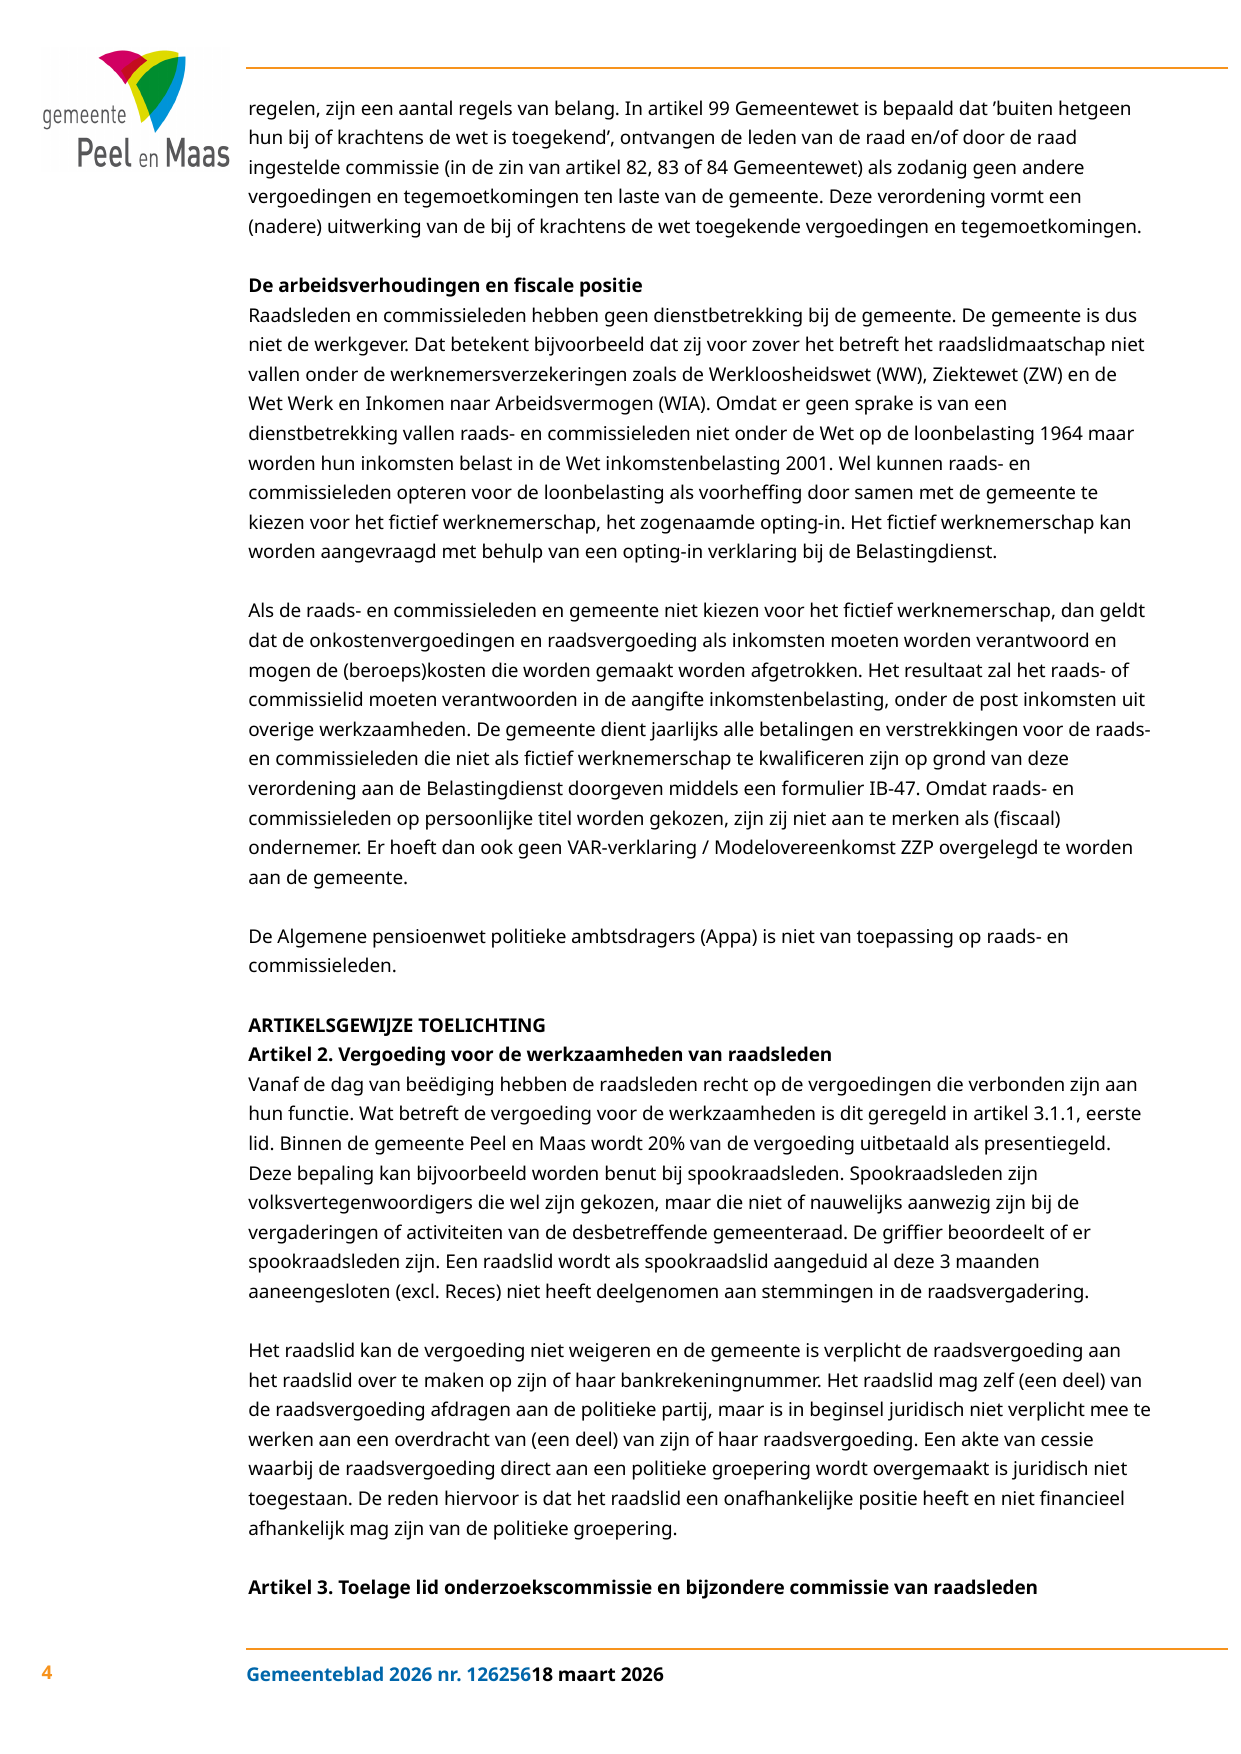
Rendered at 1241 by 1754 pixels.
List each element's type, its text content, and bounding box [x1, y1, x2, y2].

text Vanaf de dag van beëdiging hebben de raadsleden recht op de vergoedingen die verbonden zijn aan hun functie. Wat betreft de vergoeding voor de werkzaamheden is dit geregeld in artikel 3.1.1, eerste lid. Binnen de gemeente Peel en Maas wordt 20% van de vergoeding uitbetaald als presentiegeld. Deze bepaling kan bijvoorbeeld worden benut bij spookraadsleden. Spookraadsleden zijn volksvertegenwoordigers die wel zijn gekozen, maar die niet of nauwelijks aanwezig zijn bij de vergaderingen of activiteiten van de desbetreffende gemeenteraad. De griffier beoordeelt of er spookraadsleden zijn. Een raadslid wordt als spookraadslid aangeduid al deze 3 maanden aaneengesloten (excl. Reces) niet heeft deelgenomen aan stemmingen in de raadsvergadering. [248, 1071, 1152, 1304]
text De Algemene pensioenwet politieke ambtsdragers (Appa) is niet van toepassing op raads- en commissieleden. [248, 923, 1152, 978]
text De arbeidsverhoudingen en fiscale positie [248, 272, 1152, 298]
text Als de raads- en commissieleden en gemeente niet kiezen voor het fictief werknemerschap, dan geldt dat de onkostenvergoedingen en raadsvergoeding als inkomsten moeten worden verantwoord en mogen de (beroeps)kosten die worden gemaakt worden afgetrokken. Het resultaat zal het raads- of commissielid moeten verantwoorden in de aangifte inkomstenbelasting, onder de post inkomsten uit overige werkzaamheden. De gemeente dient jaarlijks alle betalingen en verstrekkingen voor de raads- en commissieleden die niet als fictief werknemerschap te kwalificeren zijn op grond van deze verordening aan de Belastingdienst doorgeven middels een formulier IB-47. Omdat raads- en commissieleden op persoonlijke titel worden gekozen, zijn zij niet aan te merken als (fiscaal) ondernemer. Er hoeft dan ook geen VAR-verklaring / Modelovereenkomst ZZP overgelegd te worden aan de gemeente. [248, 598, 1152, 890]
picture [41, 47, 231, 172]
text regelen, zijn een aantal regels van belang. In artikel 99 Gemeentewet is bepaald dat ’buiten hetgeen hun bij of krachtens de wet is toegekend’, ontvangen de leden van de raad en/of door de raad ingestelde commissie (in de zin van artikel 82, 83 of 84 Gemeentewet) als zodanig geen andere vergoedingen en tegemoetkomingen ten laste van de gemeente. Deze verordening vormt een (nadere) uitwerking van de bij of krachtens de wet toegekende vergoedingen en tegemoetkomingen. [248, 95, 1152, 239]
text Artikel 3. Toelage lid onderzoekscommissie en bijzondere commissie van raadsleden [248, 1574, 1152, 1600]
text ARTIKELSGEWIJZE TOELICHTING [248, 1012, 1152, 1038]
text Raadsleden en commissieleden hebben geen dienstbetrekking bij de gemeente. De gemeente is dus niet de werkgever. Dat betekent bijvoorbeeld dat zij voor zover het betreft het raadslidmaatschap niet vallen onder de werknemersverzekeringen zoals de Werkloosheidswet (WW), Ziektewet (ZW) en de Wet Werk en Inkomen naar Arbeidsvermogen (WIA). Omdat er geen sprake is van een dienstbetrekking vallen raads- en commissieleden niet onder de Wet op de loonbelasting 1964 maar worden hun inkomsten belast in de Wet inkomstenbelasting 2001. Wel kunnen raads- en commissieleden opteren voor de loonbelasting als voorheffing door samen met de gemeente te kiezen voor het fictief werknemerschap, het zogenaamde opting-in. Het fictief werknemerschap kan worden aangevraagd met behulp van een opting-in verklaring bij de Belastingdienst. [248, 302, 1152, 564]
text Het raadslid kan de vergoeding niet weigeren en de gemeente is verplicht de raadsvergoeding aan het raadslid over te maken op zijn of haar bankrekeningnummer. Het raadslid mag zelf (een deel) van de raadsvergoeding afdragen aan de politieke partij, maar is in beginsel juridisch niet verplicht mee te werken aan een overdracht van (een deel) van zijn of haar raadsvergoeding. Een akte van cessie waarbij de raadsvergoeding direct aan een politieke groepering wordt overgemaakt is juridisch niet toegestaan. De reden hiervoor is dat het raadslid een onafhankelijke positie heeft en niet financieel afhankelijk mag zijn van de politieke groepering. [248, 1337, 1152, 1541]
text Artikel 2. Vergoeding voor de werkzaamheden van raadsleden [248, 1041, 1152, 1067]
